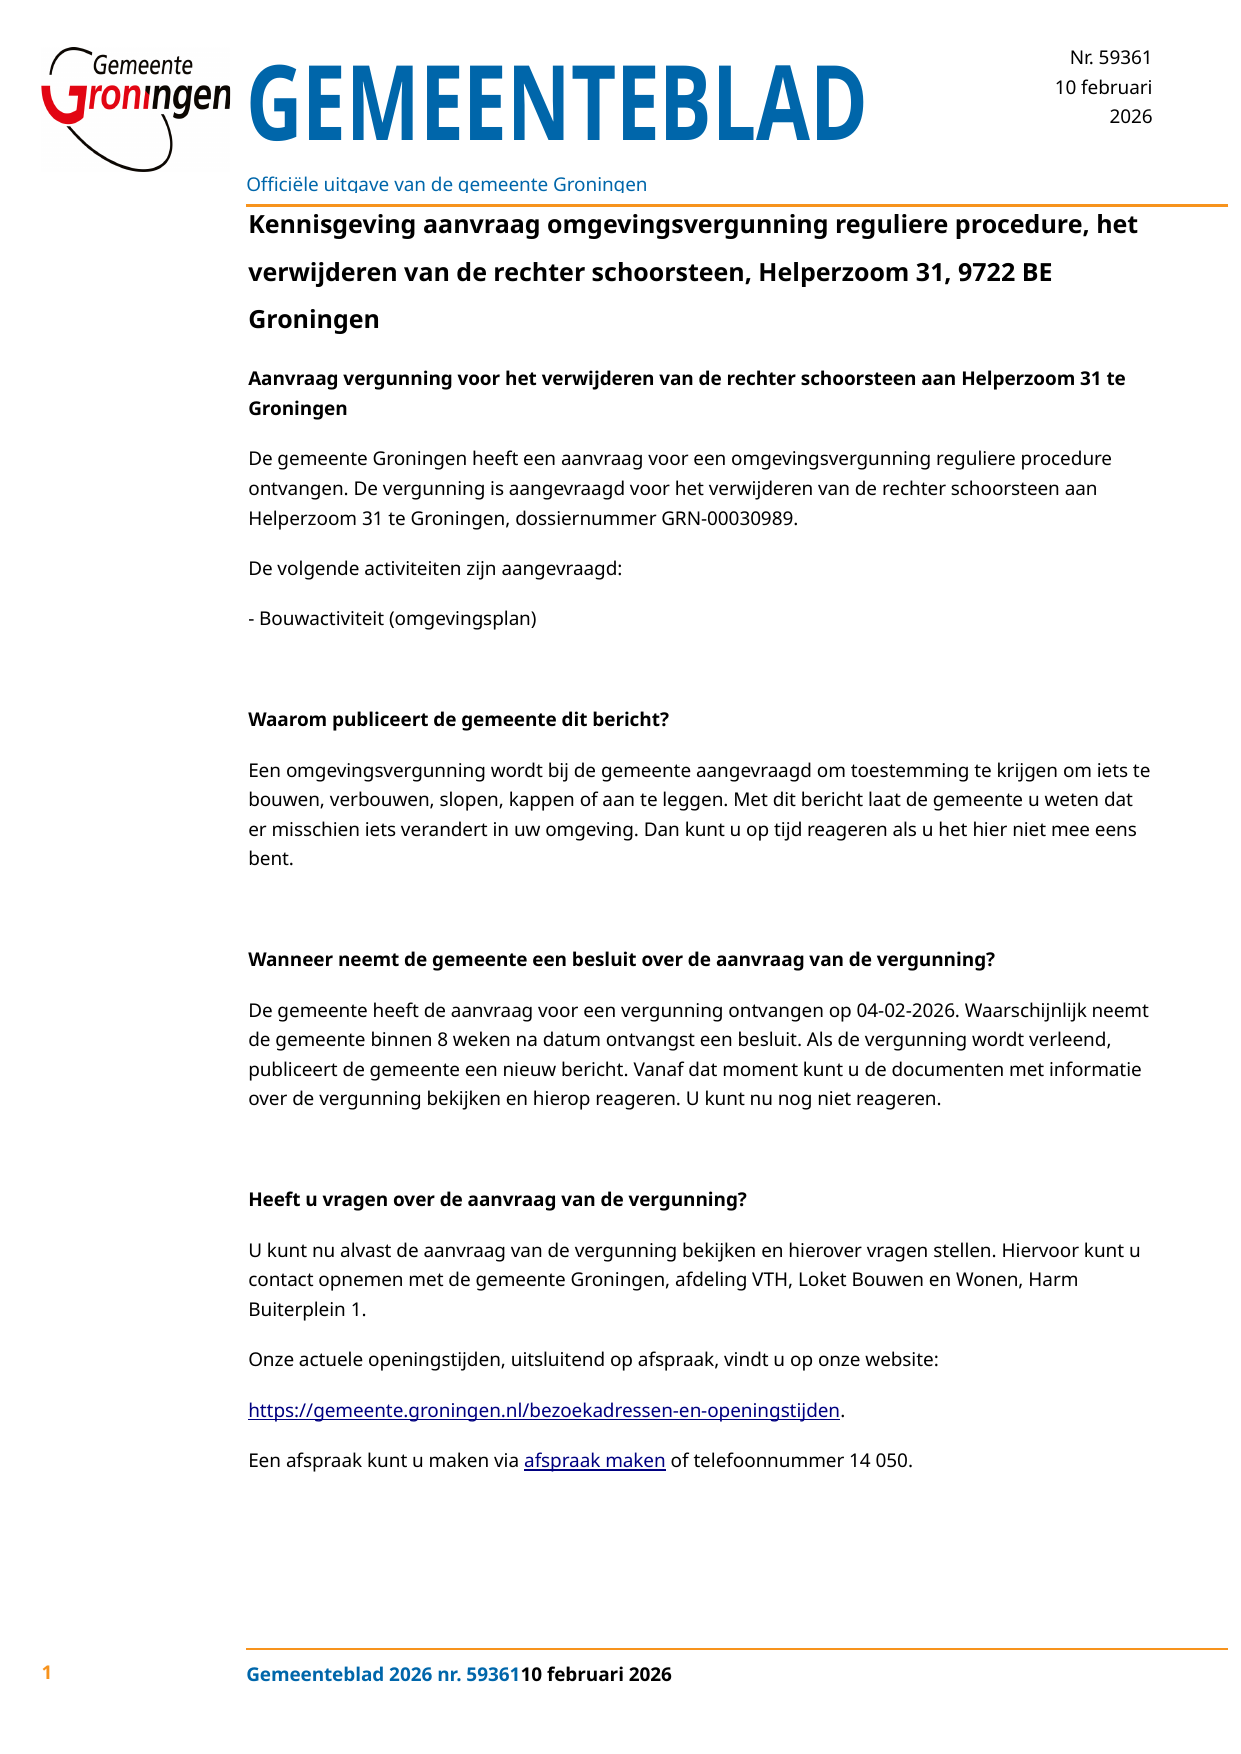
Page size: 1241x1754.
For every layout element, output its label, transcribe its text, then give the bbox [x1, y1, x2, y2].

text Aanvraag vergunning voor het verwijderen van de rechter schoorsteen aan Helperzoom 31 te Groningen [248, 366, 1152, 421]
text De volgende activiteiten zijn aangevraagd: [248, 555, 1152, 581]
text - Bouwactiviteit (omgevingsplan) [248, 606, 1152, 631]
text Waarom publiceert de gemeente dit bericht? [248, 706, 1152, 732]
text De gemeente heeft de aanvraag voor een vergunning ontvangen op 04-02-2026. Waarschijnlijk neemt de gemeente binnen 8 weken na datum ontvangst een besluit. Als de vergunning wordt verleend, publiceert de gemeente een nieuw bericht. Vanaf dat moment kunt u de documenten met informatie over de vergunning bekijken en hierop reageren. U kunt nu nog niet reageren. [248, 997, 1152, 1111]
text Een omgevingsvergunning wordt bij de gemeente aangevraagd om toestemming te krijgen om iets te bouwen, verbouwen, slopen, kappen of aan te leggen. Met dit bericht laat de gemeente u weten dat er misschien iets verandert in uw omgeving. Dan kunt u op tijd reageren als u het hier niet mee eens bent. [248, 757, 1152, 871]
text Kennisgeving aanvraag omgevingsvergunning reguliere procedure, het verwijderen van de rechter schoorsteen, Helperzoom 31, 9722 BE Groningen [248, 207, 1152, 336]
text Heeft u vragen over de aanvraag van de vergunning? [248, 1186, 1152, 1212]
text Een afspraak kunt u maken via afspraak maken of telefoonnummer 14 050. [248, 1447, 1152, 1473]
text https://gemeente.groningen.nl/bezoekadressen-en-openingstijden. [248, 1397, 1152, 1422]
text De gemeente Groningen heeft een aanvraag voor een omgevingsvergunning reguliere procedure ontvangen. De vergunning is aangevraagd voor het verwijderen van de rechter schoorsteen aan Helperzoom 31 te Groningen, dossiernummer GRN-00030989. [248, 446, 1152, 530]
picture [41, 47, 231, 172]
text Wanneer neemt de gemeente een besluit over de aanvraag van de vergunning? [248, 946, 1152, 972]
text U kunt nu alvast de aanvraag van de vergunning bekijken en hierover vragen stellen. Hiervoor kunt u contact opnemen met de gemeente Groningen, afdeling VTH, Loket Bouwen en Wonen, Harm Buiterplein 1. [248, 1237, 1152, 1322]
text Onze actuele openingstijden, uitsluitend op afspraak, vindt u op onze website: [248, 1346, 1152, 1372]
